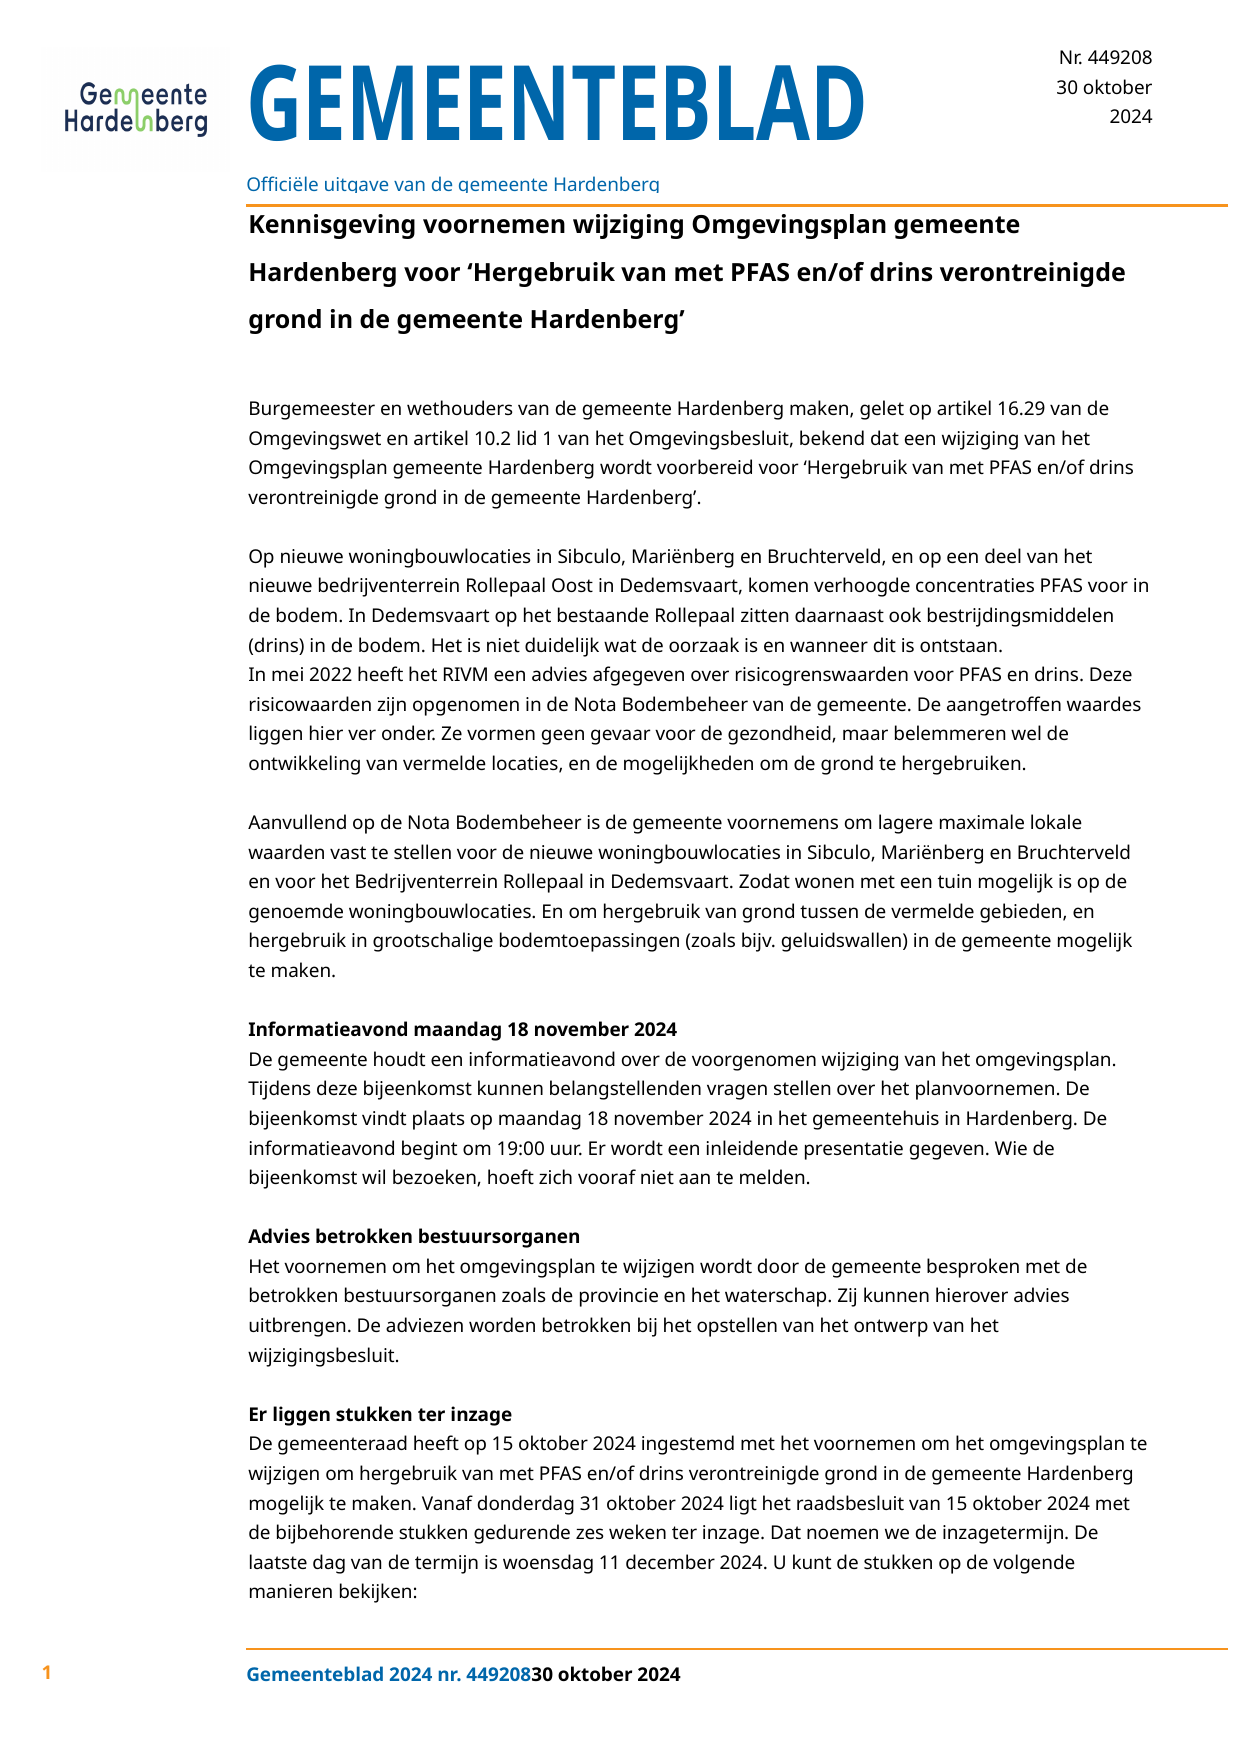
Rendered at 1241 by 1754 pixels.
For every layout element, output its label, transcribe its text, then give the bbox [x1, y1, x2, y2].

text Kennisgeving voornemen wijziging Omgevingsplan gemeente Hardenberg voor ‘Hergebruik van met PFAS en/of drins verontreinigde grond in de gemeente Hardenberg’ [248, 207, 1152, 336]
text Advies betrokken bestuursorganen [248, 1223, 1152, 1249]
text De gemeenteraad heeft op 15 oktober 2024 ingestemd met het voornemen om het omgevingsplan te wijzigen om hergebruik van met PFAS en/of drins verontreinigde grond in de gemeente Hardenberg mogelijk te maken. Vanaf donderdag 31 oktober 2024 ligt het raadsbesluit van 15 oktober 2024 met de bijbehorende stukken gedurende zes weken ter inzage. Dat noemen we de inzagetermijn. De laatste dag van de termijn is woensdag 11 december 2024. U kunt de stukken op de volgende manieren bekijken: [248, 1431, 1152, 1604]
text In mei 2022 heeft het RIVM een advies afgegeven over risicogrenswaarden voor PFAS en drins. Deze risicowaarden zijn opgenomen in de Nota Bodembeheer van de gemeente. De aangetroffen waardes liggen hier ver onder. Ze vormen geen gevaar voor de gezondheid, maar belemmeren wel de ontwikkeling van vermelde locaties, en de mogelijkheden om de grond te hergebruiken. [248, 661, 1152, 776]
text Het voornemen om het omgevingsplan te wijzigen wordt door de gemeente besproken met de betrokken bestuursorganen zoals de provincie en het waterschap. Zij kunnen hierover advies uitbrengen. De adviezen worden betrokken bij het opstellen van het ontwerp van het wijzigingsbesluit. [248, 1253, 1152, 1367]
text De gemeente houdt een informatieavond over de voorgenomen wijziging van het omgevingsplan. Tijdens deze bijeenkomst kunnen belangstellenden vragen stellen over het planvoornemen. De bijeenkomst vindt plaats op maandag 18 november 2024 in het gemeentehuis in Hardenberg. De informatieavond begint om 19:00 uur. Er wordt een inleidende presentatie gegeven. Wie de bijeenkomst wil bezoeken, hoeft zich vooraf niet aan te melden. [248, 1046, 1152, 1190]
text Burgemeester en wethouders van de gemeente Hardenberg maken, gelet op artikel 16.29 van de Omgevingswet en artikel 10.2 lid 1 van het Omgevingsbesluit, bekend dat een wijziging van het Omgevingsplan gemeente Hardenberg wordt voorbereid voor ‘Hergebruik van met PFAS en/of drins verontreinigde grond in de gemeente Hardenberg’. [248, 395, 1152, 509]
text Op nieuwe woningbouwlocaties in Sibculo, Mariënberg en Bruchterveld, en op een deel van het nieuwe bedrijventerrein Rollepaal Oost in Dedemsvaart, komen verhoogde concentraties PFAS voor in de bodem. In Dedemsvaart op het bestaande Rollepaal zitten daarnaast ook bestrijdingsmiddelen (drins) in de bodem. Het is niet duidelijk wat de oorzaak is en wanneer dit is ontstaan. [248, 543, 1152, 657]
text Er liggen stukken ter inzage [248, 1401, 1152, 1427]
text Aanvullend op de Nota Bodembeheer is de gemeente voornemens om lagere maximale lokale waarden vast te stellen voor de nieuwe woningbouwlocaties in Sibculo, Mariënberg en Bruchterveld en voor het Bedrijventerrein Rollepaal in Dedemsvaart. Zodat wonen met een tuin mogelijk is op de genoemde woningbouwlocaties. En om hergebruik van grond tussen de vermelde gebieden, en hergebruik in grootschalige bodemtoepassingen (zoals bijv. geluidswallen) in de gemeente mogelijk te maken. [248, 809, 1152, 983]
picture [41, 47, 231, 172]
text Informatieavond maandag 18 november 2024 [248, 1016, 1152, 1042]
